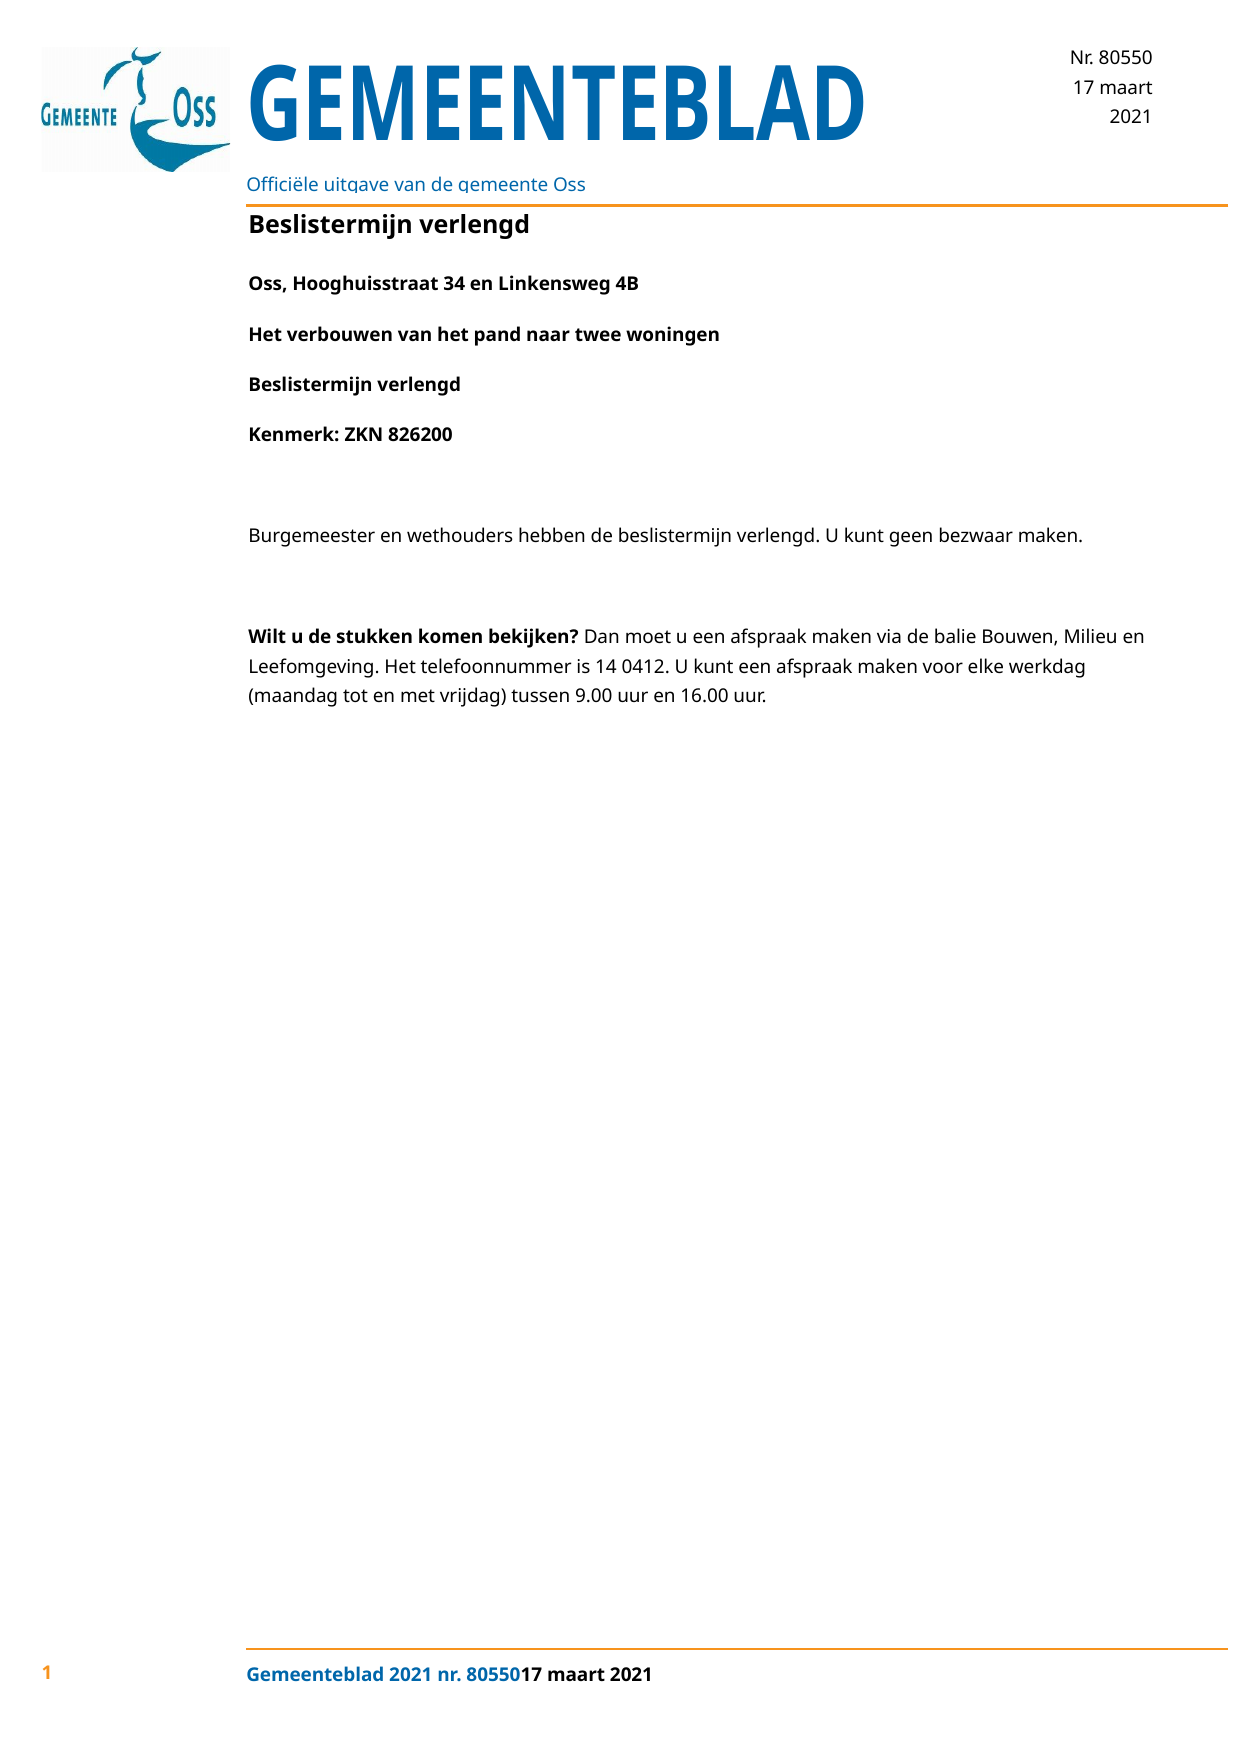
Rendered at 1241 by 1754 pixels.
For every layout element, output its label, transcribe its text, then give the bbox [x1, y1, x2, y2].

text Wilt u de stukken komen bekijken? Dan moet u een afspraak maken via de balie Bouwen, Milieu en Leefomgeving. Het telefoonnummer is 14 0412. U kunt een afspraak maken voor elke werkdag (maandag tot en met vrijdag) tussen 9.00 uur en 16.00 uur. [248, 623, 1152, 708]
text Het verbouwen van het pand naar twee woningen [248, 321, 1152, 346]
text Beslistermijn verlengd [248, 207, 1152, 241]
picture [41, 47, 231, 172]
text Kenmerk: ZKN 826200 [248, 422, 1152, 447]
text Beslistermijn verlengd [248, 371, 1152, 397]
text Burgemeester en wethouders hebben de beslistermijn verlengd. U kunt geen bezwaar maken. [248, 522, 1152, 548]
text Oss, Hooghuisstraat 34 en Linkensweg 4B [248, 270, 1152, 296]
